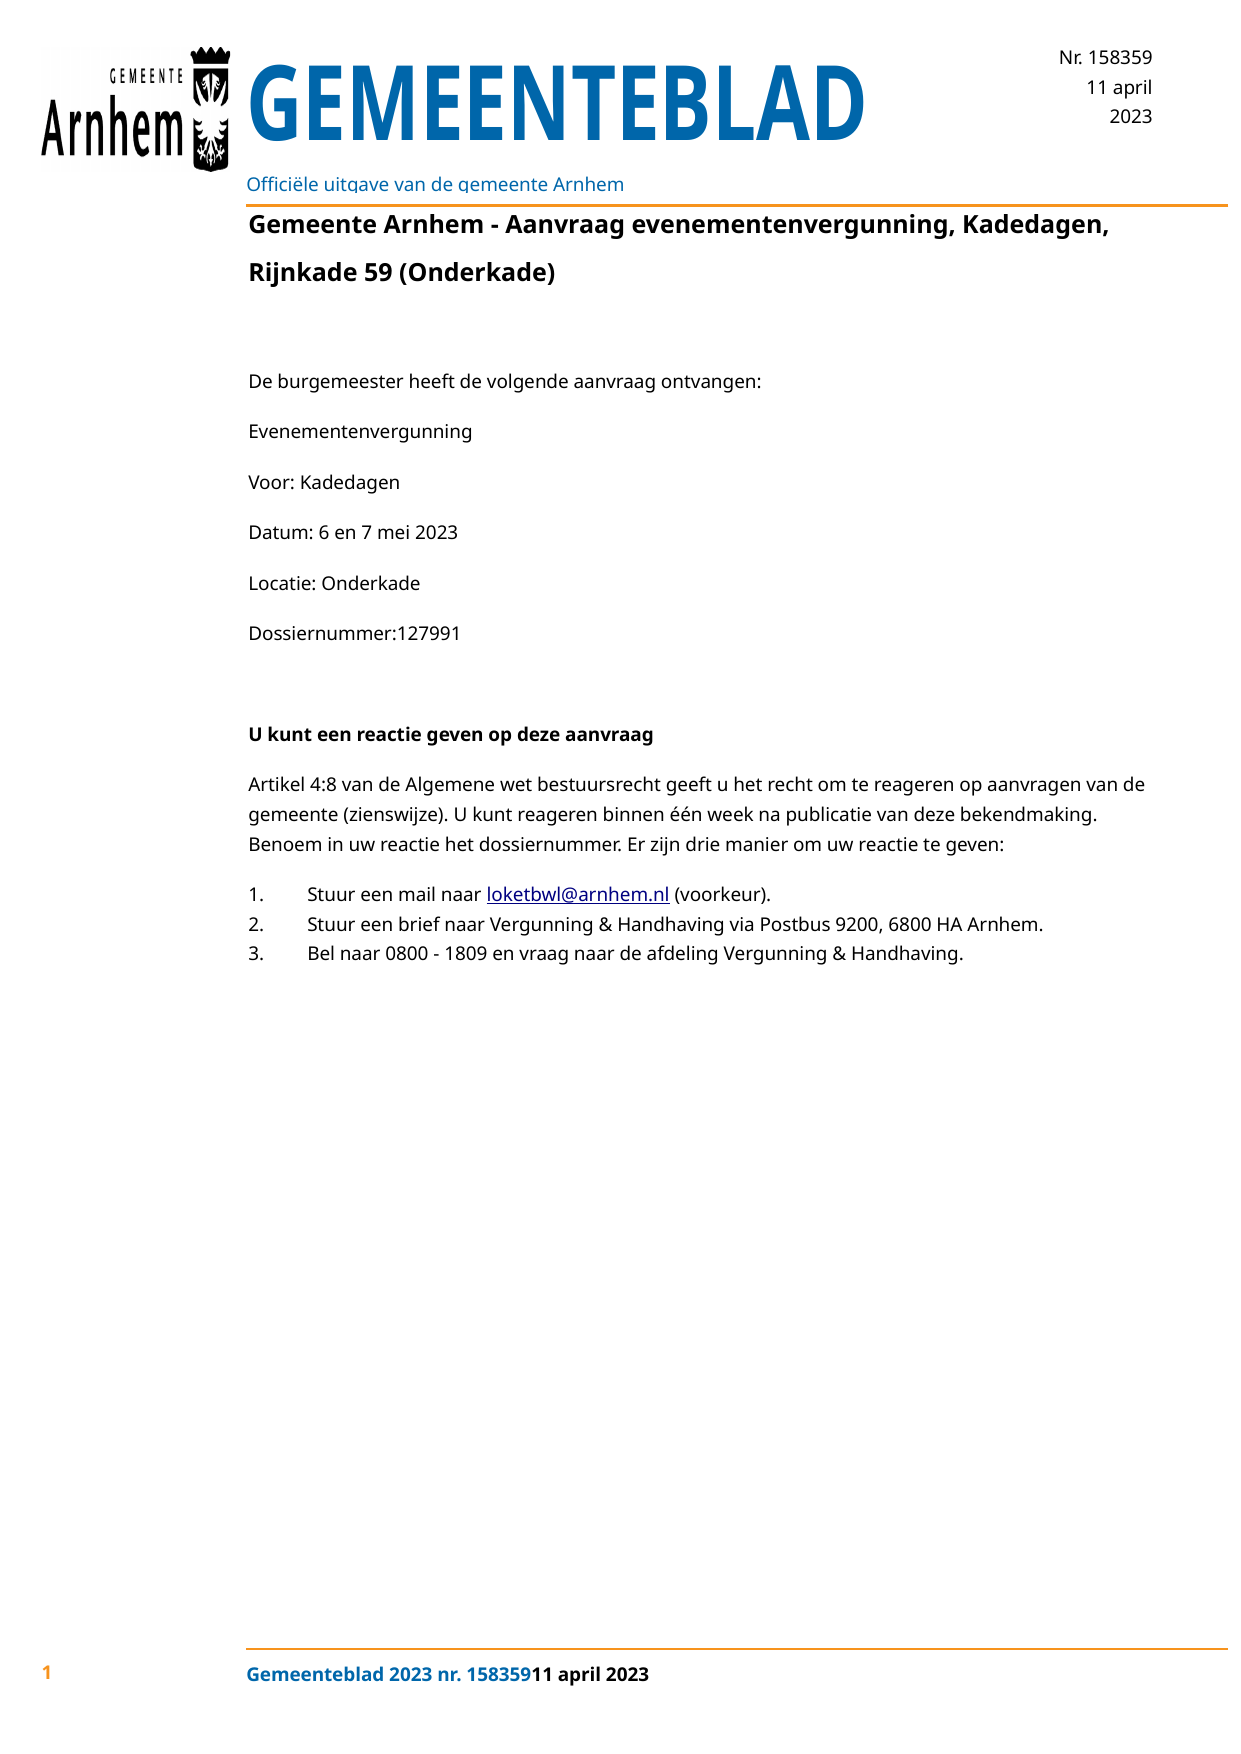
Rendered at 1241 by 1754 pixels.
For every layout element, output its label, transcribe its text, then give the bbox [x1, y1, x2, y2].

text Evenementenvergunning [248, 419, 1152, 444]
text Datum: 6 en 7 mei 2023 [248, 519, 1152, 545]
list Bel naar 0800 - 1809 en vraag naar de afdeling Vergunning & Handhaving. [248, 940, 1152, 966]
picture [41, 47, 231, 172]
text U kunt een reactie geven op deze aanvraag [248, 721, 1152, 747]
text Gemeente Arnhem - Aanvraag evenementenvergunning, Kadedagen, Rijnkade 59 (Onderkade) [248, 207, 1152, 288]
text De burgemeester heeft de volgende aanvraag ontvangen: [248, 368, 1152, 394]
text Voor: Kadedagen [248, 469, 1152, 495]
list Stuur een mail naar loketbwl@arnhem.nl (voorkeur). [248, 881, 1152, 907]
list Stuur een brief naar Vergunning & Handhaving via Postbus 9200, 6800 HA Arnhem. [248, 911, 1152, 937]
text Artikel 4:8 van de Algemene wet bestuursrecht geeft u het recht om te reageren op aanvragen van de gemeente (zienswijze). U kunt reageren binnen één week na publicatie van deze bekendmaking. Benoem in uw reactie het dossiernummer. Er zijn drie manier om uw reactie te geven: [248, 772, 1152, 857]
text Dossiernummer:127991 [248, 620, 1152, 646]
text Locatie: Onderkade [248, 570, 1152, 596]
